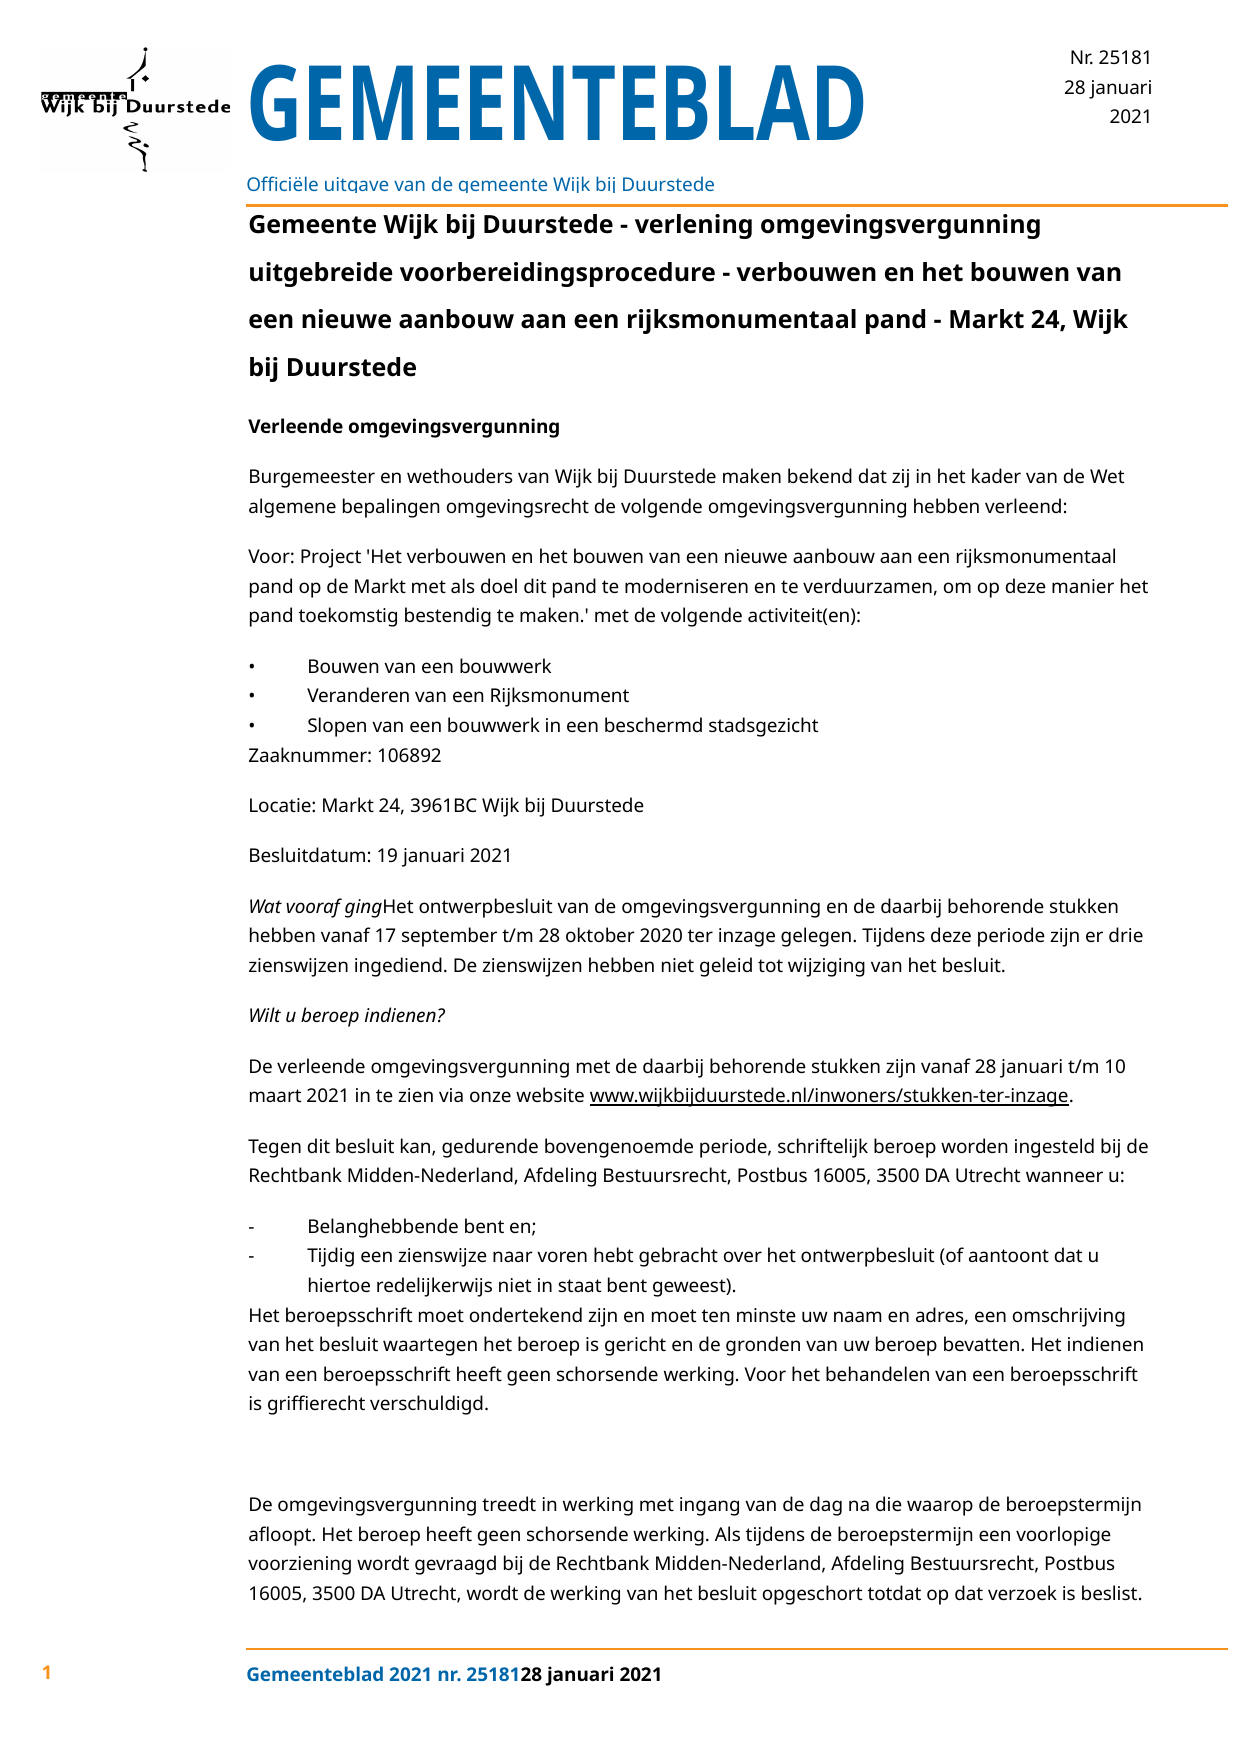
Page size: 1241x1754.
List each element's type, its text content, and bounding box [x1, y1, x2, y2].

list Tijdig een zienswijze naar voren hebt gebracht over het ontwerpbesluit (of aantoont dat u hiertoe redelijkerwijs niet in staat bent geweest). [248, 1243, 1152, 1298]
list Bouwen van een bouwwerk [248, 653, 1152, 679]
list Slopen van een bouwwerk in een beschermd stadsgezicht [248, 712, 1152, 738]
text De verleende omgevingsvergunning met de daarbij behorende stukken zijn vanaf 28 januari t/m 10 maart 2021 in te zien via onze website www.wijkbijduurstede.nl/inwoners/stukken-ter-inzage. [248, 1053, 1152, 1108]
text Verleende omgevingsvergunning [248, 413, 1152, 439]
picture [41, 47, 231, 172]
text Besluitdatum: 19 januari 2021 [248, 843, 1152, 868]
text Locatie: Markt 24, 3961BC Wijk bij Duurstede [248, 792, 1152, 818]
text Wilt u beroep indienen? [248, 1003, 1152, 1028]
text Gemeente Wijk bij Duurstede - verlening omgevingsvergunning uitgebreide voorbereidingsprocedure - verbouwen en het bouwen van een nieuwe aanbouw aan een rijksmonumentaal pand - Markt 24, Wijk bij Duurstede [248, 207, 1152, 384]
text Tegen dit besluit kan, gedurende bovengenoemde periode, schriftelijk beroep worden ingesteld bij de Rechtbank Midden-Nederland, Afdeling Bestuursrecht, Postbus 16005, 3500 DA Utrecht wanneer u: [248, 1133, 1152, 1188]
text De omgevingsvergunning treedt in werking met ingang van de dag na die waarop de beroepstermijn afloopt. Het beroep heeft geen schorsende werking. Als tijdens de beroepstermijn een voorlopige voorziening wordt gevraagd bij de Rechtbank Midden-Nederland, Afdeling Bestuursrecht, Postbus 16005, 3500 DA Utrecht, wordt de werking van het besluit opgeschort totdat op dat verzoek is beslist. [248, 1491, 1152, 1606]
text Zaaknummer: 106892 [248, 742, 1152, 768]
text Wat vooraf gingHet ontwerpbesluit van de omgevingsvergunning en de daarbij behorende stukken hebben vanaf 17 september t/m 28 oktober 2020 ter inzage gelegen. Tijdens deze periode zijn er drie zienswijzen ingediend. De zienswijzen hebben niet geleid tot wijziging van het besluit. [248, 893, 1152, 978]
list Veranderen van een Rijksmonument [248, 683, 1152, 708]
list Belanghebbende bent en; [248, 1213, 1152, 1239]
text Burgemeester en wethouders van Wijk bij Duurstede maken bekend dat zij in het kader van de Wet algemene bepalingen omgevingsrecht de volgende omgevingsvergunning hebben verleend: [248, 463, 1152, 519]
text Voor: Project 'Het verbouwen en het bouwen van een nieuwe aanbouw aan een rijksmonumentaal pand op de Markt met als doel dit pand te moderniseren en te verduurzamen, om op deze manier het pand toekomstig bestendig te maken.' met de volgende activiteit(en): [248, 543, 1152, 628]
text Het beroepsschrift moet ondertekend zijn en moet ten minste uw naam en adres, een omschrijving van het besluit waartegen het beroep is gericht en de gronden van uw beroep bevatten. Het indienen van een beroepsschrift heeft geen schorsende werking. Voor het behandelen van een beroepsschrift is griffierecht verschuldigd. [248, 1302, 1152, 1416]
